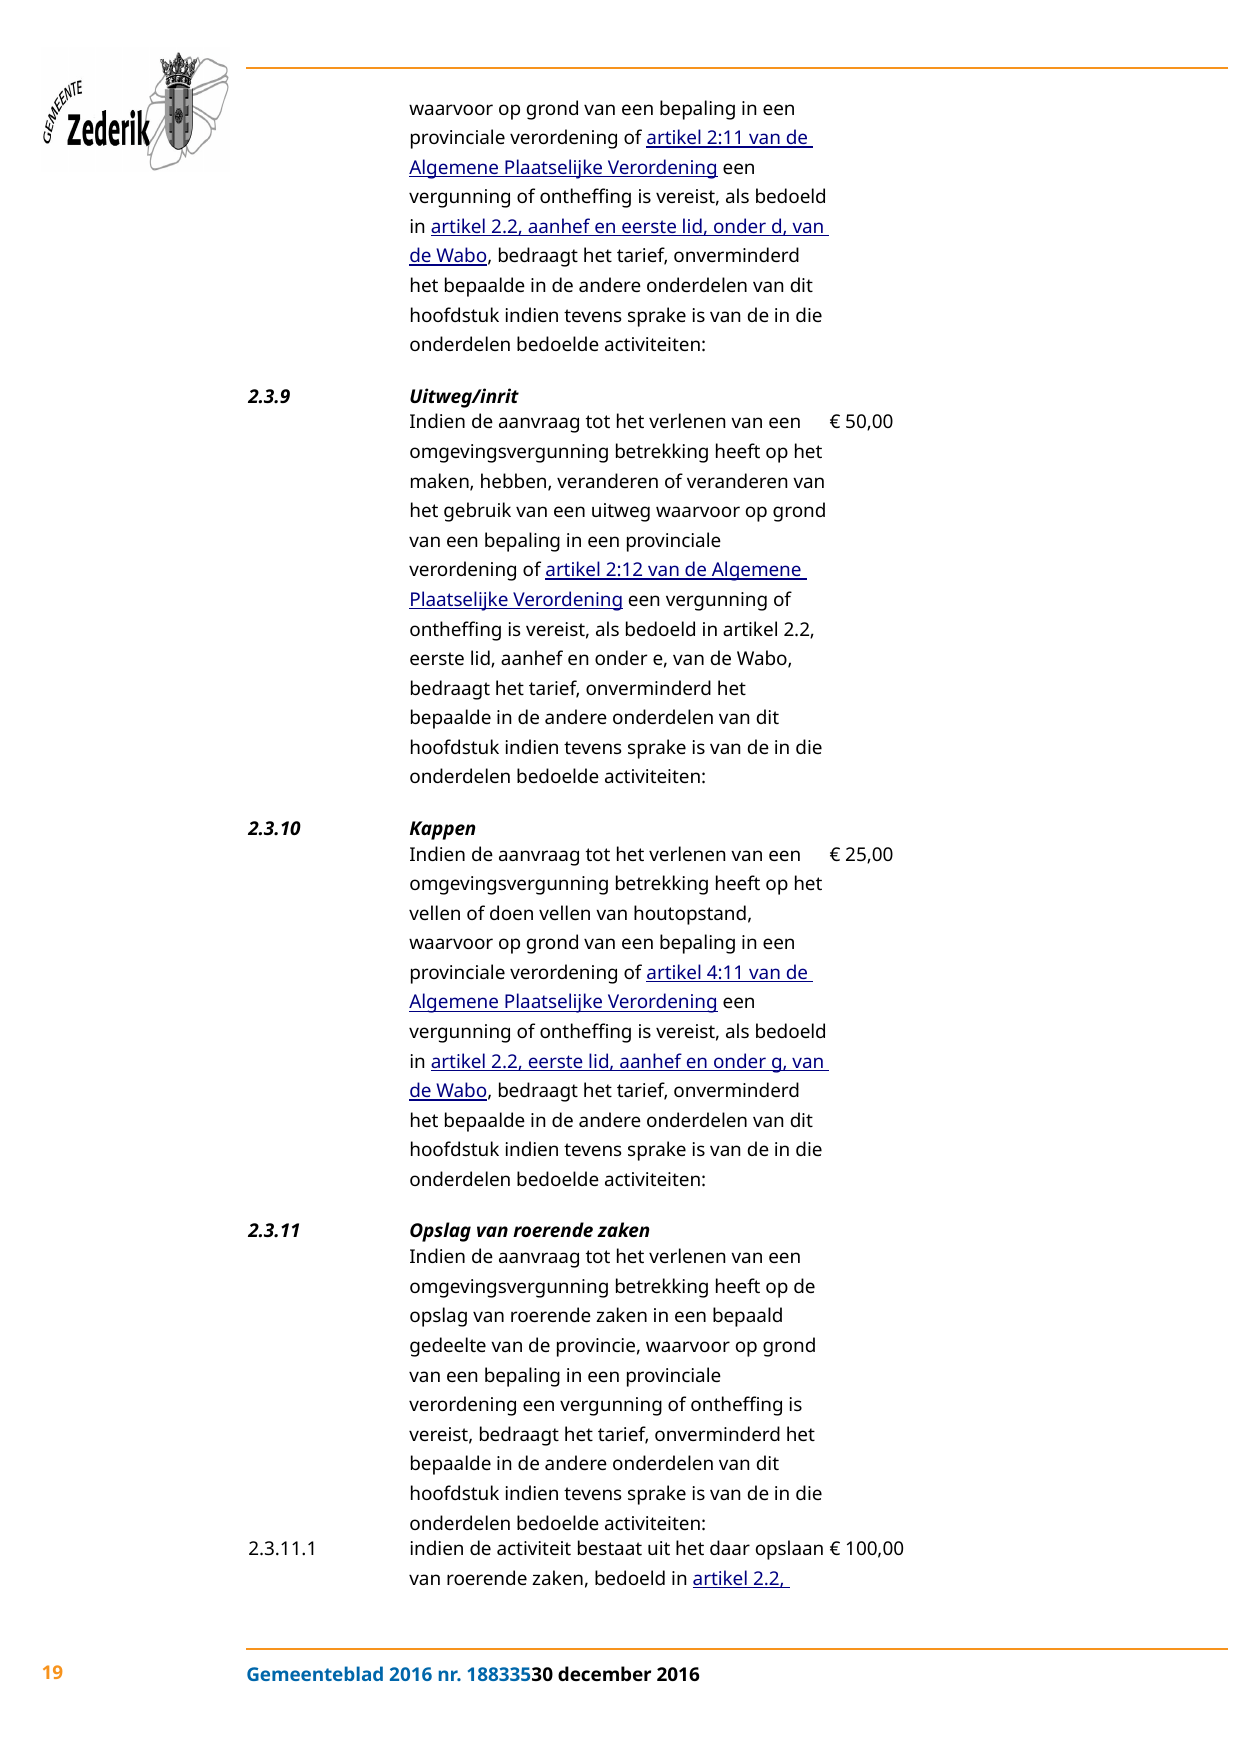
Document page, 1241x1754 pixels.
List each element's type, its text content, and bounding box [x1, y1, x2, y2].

table_cell 2.3.9 [248, 383, 409, 409]
table_cell Indien de aanvraag tot het verlenen van een omgevingsvergunning betrekking heeft op het maken, hebben, veranderen of veranderen van het gebruik van een uitweg waarvoor op grond van een bepaling in een provinciale verordening of artikel 2:12 van de Algemene Plaatselijke Verordening een vergunning of ontheffing is vereist, als bedoeld in artikel 2.2, eerste lid, aanhef en onder e, van de Wabo, bedraagt het tarief, onverminderd het bepaalde in de andere onderdelen van dit hoofdstuk indien tevens sprake is van de in die onderdelen bedoelde activiteiten: [409, 409, 829, 789]
table_cell [991, 95, 1152, 357]
table_cell [829, 357, 991, 383]
table_cell € 25,00 [829, 841, 991, 1192]
table_cell Uitweg/inrit [409, 383, 829, 409]
table_cell waarvoor op grond van een bepaling in een provinciale verordening of artikel 2:11 van de Algemene Plaatselijke Verordening een vergunning of ontheffing is vereist, als bedoeld in artikel 2.2, aanhef en eerste lid, onder d, van de Wabo, bedraagt het tarief, onverminderd het bepaalde in de andere onderdelen van dit hoofdstuk indien tevens sprake is van de in die onderdelen bedoelde activiteiten: [409, 95, 829, 357]
table_cell [991, 1244, 1152, 1535]
table_cell [248, 1244, 409, 1535]
table_cell Kappen [409, 815, 829, 841]
table_cell [248, 409, 409, 789]
table_cell [991, 789, 1152, 815]
table_cell [248, 357, 409, 383]
table_cell [829, 383, 991, 409]
table_cell € 100,00 [829, 1535, 991, 1591]
table_cell Opslag van roerende zaken [409, 1218, 829, 1243]
table_cell [409, 789, 829, 815]
table_cell [991, 357, 1152, 383]
table_cell [248, 1192, 409, 1218]
table_cell € 50,00 [829, 409, 991, 789]
picture [41, 47, 231, 172]
table_cell [409, 1192, 829, 1218]
table_cell [829, 1192, 991, 1218]
table_cell [991, 409, 1152, 789]
table_cell [829, 815, 991, 841]
table_cell [991, 815, 1152, 841]
table_cell 2.3.11 [248, 1218, 409, 1243]
table_cell [409, 357, 829, 383]
table_cell Indien de aanvraag tot het verlenen van een omgevingsvergunning betrekking heeft op het vellen of doen vellen van houtopstand, waarvoor op grond van een bepaling in een provinciale verordening of artikel 4:11 van de Algemene Plaatselijke Verordening een vergunning of ontheffing is vereist, als bedoeld in artikel 2.2, eerste lid, aanhef en onder g, van de Wabo, bedraagt het tarief, onverminderd het bepaalde in de andere onderdelen van dit hoofdstuk indien tevens sprake is van de in die onderdelen bedoelde activiteiten: [409, 841, 829, 1192]
table_cell Indien de aanvraag tot het verlenen van een omgevingsvergunning betrekking heeft op de opslag van roerende zaken in een bepaald gedeelte van de provincie, waarvoor op grond van een bepaling in een provinciale verordening een vergunning of ontheffing is vereist, bedraagt het tarief, onverminderd het bepaalde in de andere onderdelen van dit hoofdstuk indien tevens sprake is van de in die onderdelen bedoelde activiteiten: [409, 1244, 829, 1535]
table_cell [248, 95, 409, 357]
table_cell [991, 841, 1152, 1192]
table_cell [991, 383, 1152, 409]
table_cell [248, 841, 409, 1192]
table_cell [991, 1218, 1152, 1243]
table_cell [991, 1535, 1152, 1591]
table_cell [248, 789, 409, 815]
table_cell 2.3.11.1 [248, 1535, 409, 1591]
table_cell [829, 789, 991, 815]
table_cell 2.3.10 [248, 815, 409, 841]
table_cell [829, 1218, 991, 1243]
table_cell [829, 95, 991, 357]
table_cell [829, 1244, 991, 1535]
table_cell [991, 1192, 1152, 1218]
table_cell indien de activiteit bestaat uit het daar opslaan van roerende zaken, bedoeld in artikel 2.2, [409, 1535, 829, 1591]
